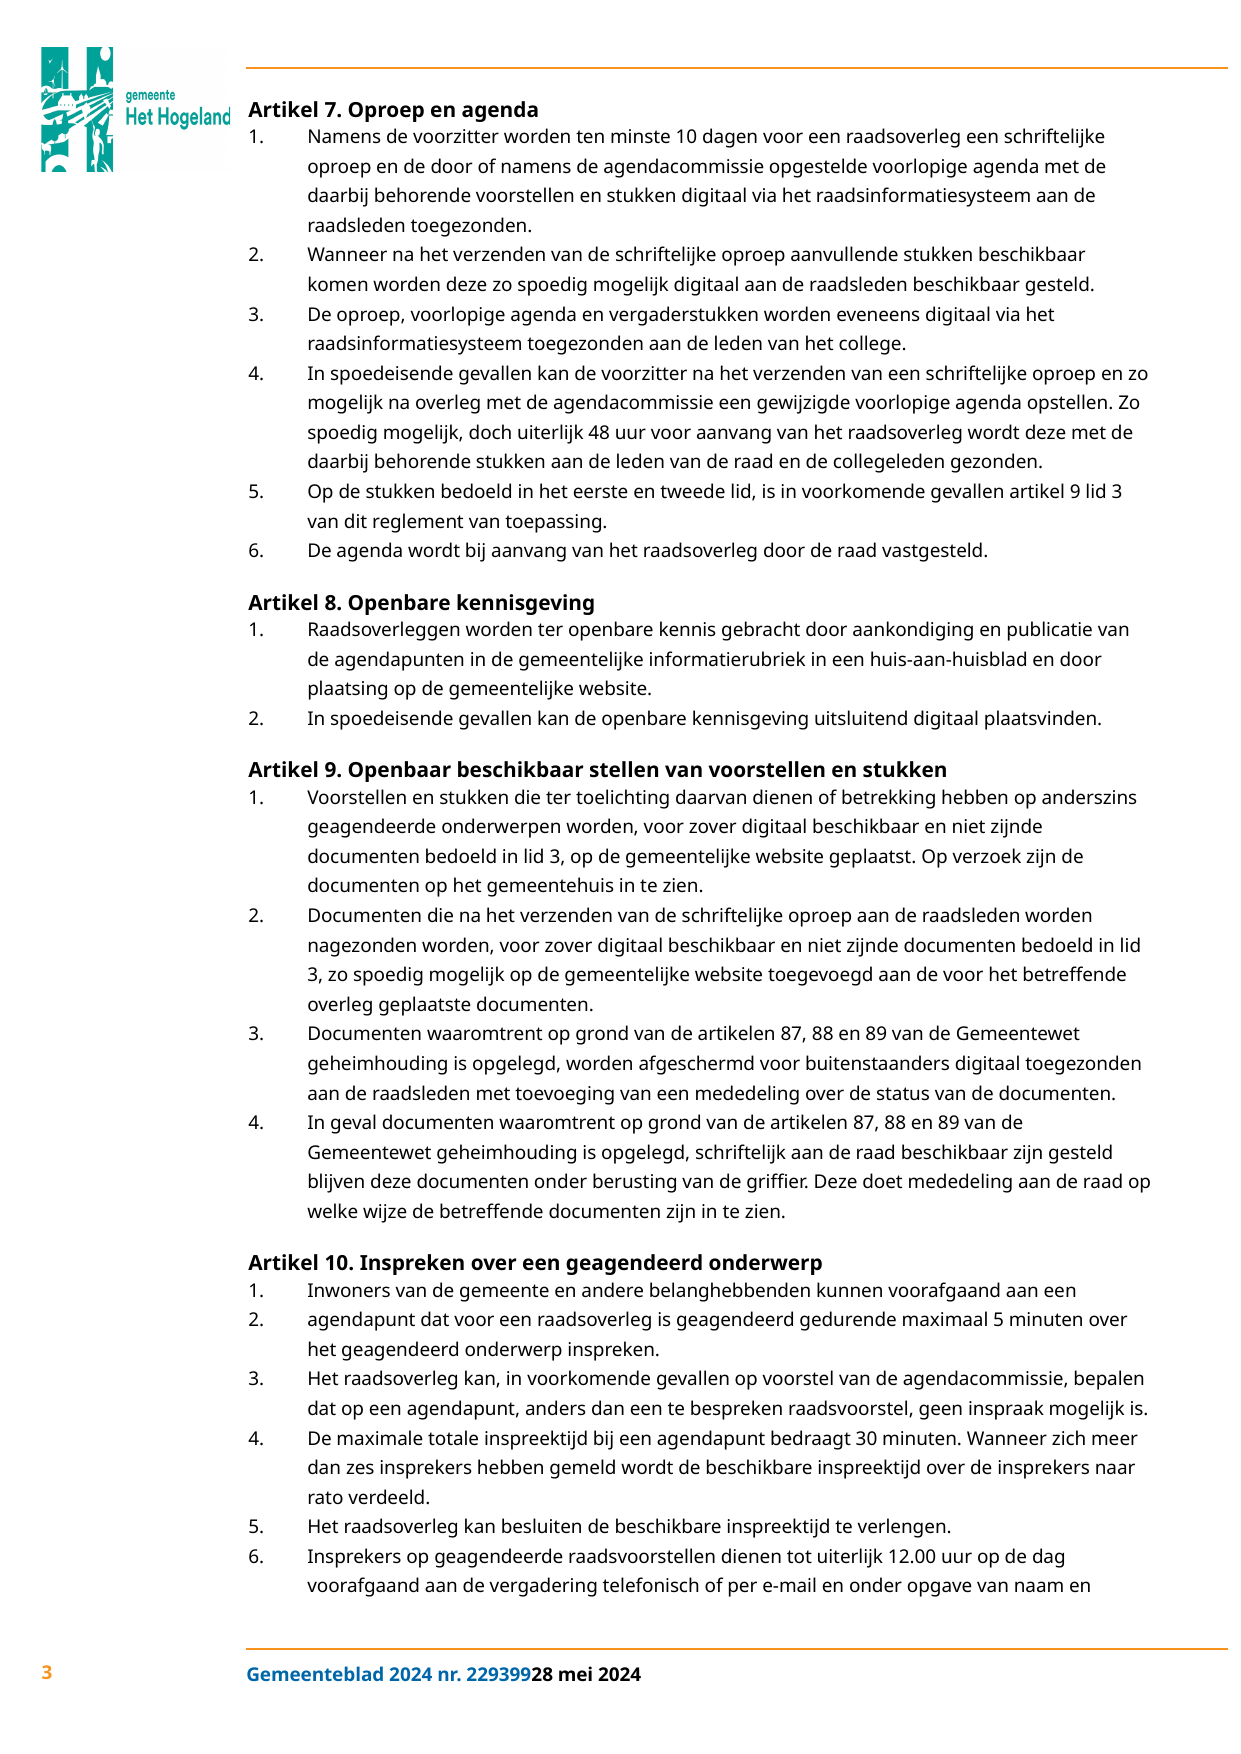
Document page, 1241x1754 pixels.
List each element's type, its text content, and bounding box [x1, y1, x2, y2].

list Op de stukken bedoeld in het eerste en tweede lid, is in voorkomende gevallen artikel 9 lid 3 van dit reglement van toepassing. [248, 478, 1152, 533]
text Artikel 9. Openbaar beschikbaar stellen van voorstellen en stukken [248, 755, 1152, 784]
list De oproep, voorlopige agenda en vergaderstukken worden eveneens digitaal via het raadsinformatiesysteem toegezonden aan de leden van het college. [248, 301, 1152, 356]
list Voorstellen en stukken die ter toelichting daarvan dienen of betrekking hebben op anderszins geagendeerde onderwerpen worden, voor zover digitaal beschikbaar en niet zijnde documenten bedoeld in lid 3, op de gemeentelijke website geplaatst. Op verzoek zijn de documenten op het gemeentehuis in te zien. [248, 784, 1152, 898]
list Inwoners van de gemeente en andere belanghebbenden kunnen voorafgaand aan een [248, 1277, 1152, 1303]
list Documenten die na het verzenden van de schriftelijke oproep aan de raadsleden worden nagezonden worden, voor zover digitaal beschikbaar en niet zijnde documenten bedoeld in lid 3, zo spoedig mogelijk op de gemeentelijke website toegevoegd aan de voor het betreffende overleg geplaatste documenten. [248, 902, 1152, 1017]
list Insprekers op geagendeerde raadsvoorstellen dienen tot uiterlijk 12.00 uur op de dag voorafgaand aan de vergadering telefonisch of per e-mail en onder opgave van naam en [248, 1543, 1152, 1598]
list In spoedeisende gevallen kan de voorzitter na het verzenden van een schriftelijke oproep en zo mogelijk na overleg met de agendacommissie een gewijzigde voorlopige agenda opstellen. Zo spoedig mogelijk, doch uiterlijk 48 uur voor aanvang van het raadsoverleg wordt deze met de daarbij behorende stukken aan de leden van de raad en de collegeleden gezonden. [248, 360, 1152, 474]
list In spoedeisende gevallen kan de openbare kennisgeving uitsluitend digitaal plaatsvinden. [248, 705, 1152, 731]
text Artikel 7. Oproep en agenda [248, 95, 1152, 123]
list In geval documenten waaromtrent op grond van de artikelen 87, 88 en 89 van de Gemeentewet geheimhouding is opgelegd, schriftelijk aan de raad beschikbaar zijn gesteld blijven deze documenten onder berusting van de griffier. Deze doet mededeling aan de raad op welke wijze de betreffende documenten zijn in te zien. [248, 1109, 1152, 1224]
list De agenda wordt bij aanvang van het raadsoverleg door de raad vastgesteld. [248, 537, 1152, 563]
list De maximale totale inspreektijd bij een agendapunt bedraagt 30 minuten. Wanneer zich meer dan zes insprekers hebben gemeld wordt de beschikbare inspreektijd over de insprekers naar rato verdeeld. [248, 1425, 1152, 1510]
text Artikel 8. Openbare kennisgeving [248, 588, 1152, 616]
list agendapunt dat voor een raadsoverleg is geagendeerd gedurende maximaal 5 minuten over het geagendeerd onderwerp inspreken. [248, 1306, 1152, 1362]
text Artikel 10. Inspreken over een geagendeerd onderwerp [248, 1248, 1152, 1277]
list Namens de voorzitter worden ten minste 10 dagen voor een raadsoverleg een schriftelijke oproep en de door of namens de agendacommissie opgestelde voorlopige agenda met de daarbij behorende voorstellen en stukken digitaal via het raadsinformatiesysteem aan de raadsleden toegezonden. [248, 123, 1152, 238]
picture [41, 47, 231, 172]
list Het raadsoverleg kan besluiten de beschikbare inspreektijd te verlengen. [248, 1513, 1152, 1539]
list Het raadsoverleg kan, in voorkomende gevallen op voorstel van de agendacommissie, bepalen dat op een agendapunt, anders dan een te bespreken raadsvoorstel, geen inspraak mogelijk is. [248, 1366, 1152, 1421]
list Documenten waaromtrent op grond van de artikelen 87, 88 en 89 van de Gemeentewet geheimhouding is opgelegd, worden afgeschermd voor buitenstaanders digitaal toegezonden aan de raadsleden met toevoeging van een mededeling over de status van de documenten. [248, 1021, 1152, 1105]
list Wanneer na het verzenden van de schriftelijke oproep aanvullende stukken beschikbaar komen worden deze zo spoedig mogelijk digitaal aan de raadsleden beschikbaar gesteld. [248, 242, 1152, 297]
list Raadsoverleggen worden ter openbare kennis gebracht door aankondiging en publicatie van de agendapunten in de gemeentelijke informatierubriek in een huis-aan-huisblad en door plaatsing op de gemeentelijke website. [248, 616, 1152, 701]
